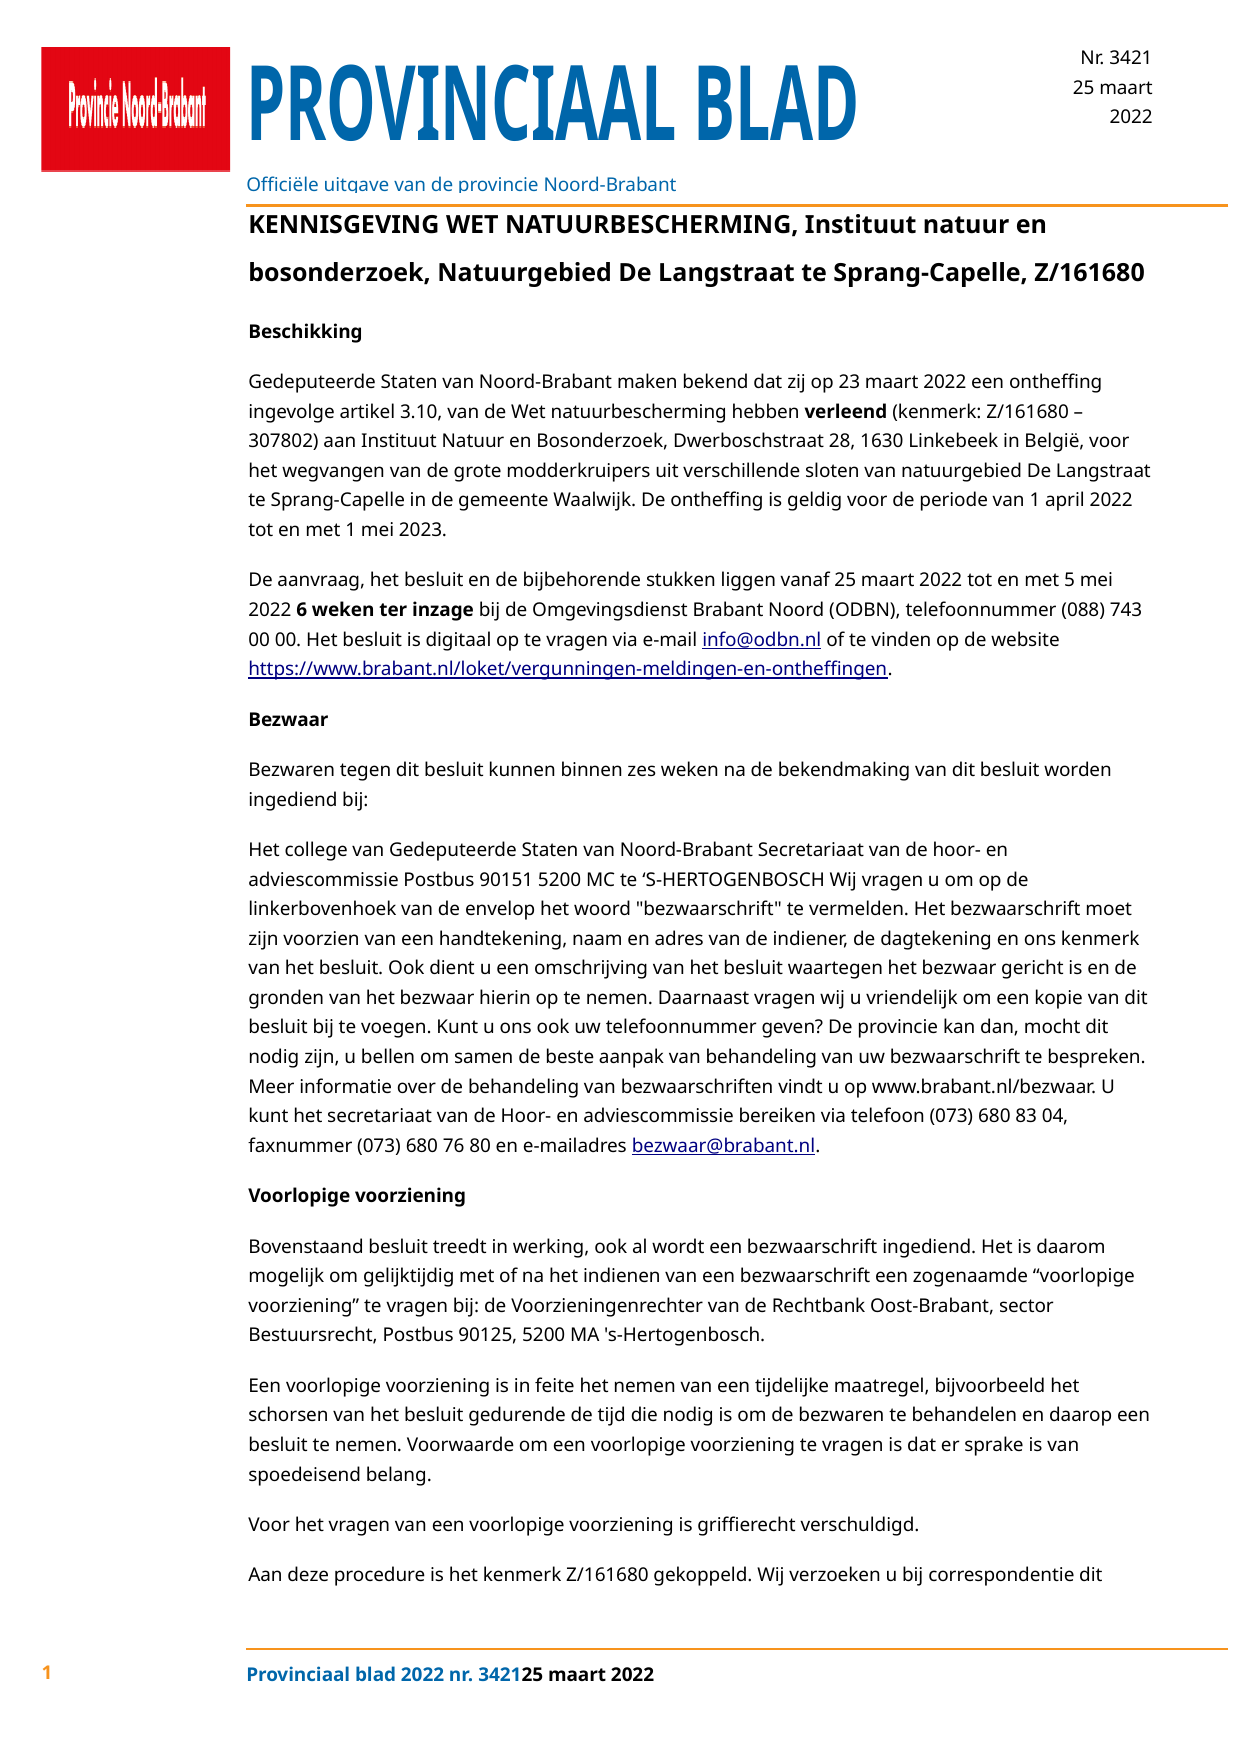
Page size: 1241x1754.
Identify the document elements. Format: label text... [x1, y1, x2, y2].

text Bovenstaand besluit treedt in werking, ook al wordt een bezwaarschrift ingediend. Het is daarom mogelijk om gelijktijdig met of na het indienen van een bezwaarschrift een zogenaamde “voorlopige voorziening” te vragen bij: de Voorzieningenrechter van de Rechtbank Oost-Brabant, sector Bestuursrecht, Postbus 90125, 5200 MA 's-Hertogenbosch. [248, 1233, 1152, 1347]
text Voor het vragen van een voorlopige voorziening is griffierecht verschuldigd. [248, 1511, 1152, 1537]
text Beschikking [248, 318, 1152, 344]
text De aanvraag, het besluit en de bijbehorende stukken liggen vanaf 25 maart 2022 tot en met 5 mei 2022 6 weken ter inzage bij de Omgevingsdienst Brabant Noord (ODBN), telefoonnummer (088) 743 00 00. Het besluit is digitaal op te vragen via e-mail info@odbn.nl of te vinden op de website https://www.brabant.nl/loket/vergunningen-meldingen-en-ontheffingen. [248, 567, 1152, 681]
text Aan deze procedure is het kenmerk Z/161680 gekoppeld. Wij verzoeken u bij correspondentie dit [248, 1562, 1152, 1587]
text Bezwaar [248, 706, 1152, 732]
picture [41, 47, 231, 172]
text Gedeputeerde Staten van Noord-Brabant maken bekend dat zij op 23 maart 2022 een ontheffing ingevolge artikel 3.10, van de Wet natuurbescherming hebben verleend (kenmerk: Z/161680 – 307802) aan Instituut Natuur en Bosonderzoek, Dwerboschstraat 28, 1630 Linkebeek in België, voor het wegvangen van de grote modderkruipers uit verschillende sloten van natuurgebied De Langstraat te Sprang-Capelle in de gemeente Waalwijk. De ontheffing is geldig voor de periode van 1 april 2022 tot en met 1 mei 2023. [248, 368, 1152, 542]
text Voorlopige voorziening [248, 1182, 1152, 1208]
text KENNISGEVING WET NATUURBESCHERMING, Instituut natuur en bosonderzoek, Natuurgebied De Langstraat te Sprang-Capelle, Z/161680 [248, 207, 1152, 288]
text Bezwaren tegen dit besluit kunnen binnen zes weken na de bekendmaking van dit besluit worden ingediend bij: [248, 756, 1152, 812]
text Een voorlopige voorziening is in feite het nemen van een tijdelijke maatregel, bijvoorbeeld het schorsen van het besluit gedurende de tijd die nodig is om de bezwaren te behandelen en daarop een besluit te nemen. Voorwaarde om een voorlopige voorziening te vragen is dat er sprake is van spoedeisend belang. [248, 1372, 1152, 1487]
text Het college van Gedeputeerde Staten van Noord-Brabant Secretariaat van de hoor- en adviescommissie Postbus 90151 5200 MC te ‘S‑HERTOGENBOSCH Wij vragen u om op de linkerbovenhoek van de envelop het woord "bezwaarschrift" te vermelden. Het bezwaarschrift moet zijn voorzien van een handtekening, naam en adres van de indiener, de dagtekening en ons kenmerk van het besluit. Ook dient u een omschrijving van het besluit waartegen het bezwaar gericht is en de gronden van het bezwaar hierin op te nemen. Daarnaast vragen wij u vriendelijk om een kopie van dit besluit bij te voegen. Kunt u ons ook uw telefoonnummer geven? De provincie kan dan, mocht dit nodig zijn, u bellen om samen de beste aanpak van behandeling van uw bezwaarschrift te bespreken. Meer informatie over de behandeling van bezwaarschriften vindt u op www.brabant.nl/bezwaar. U kunt het secretariaat van de Hoor- en adviescommissie bereiken via telefoon (073) 680 83 04, faxnummer (073) 680 76 80 en e-mailadres bezwaar@brabant.nl. [248, 836, 1152, 1158]
